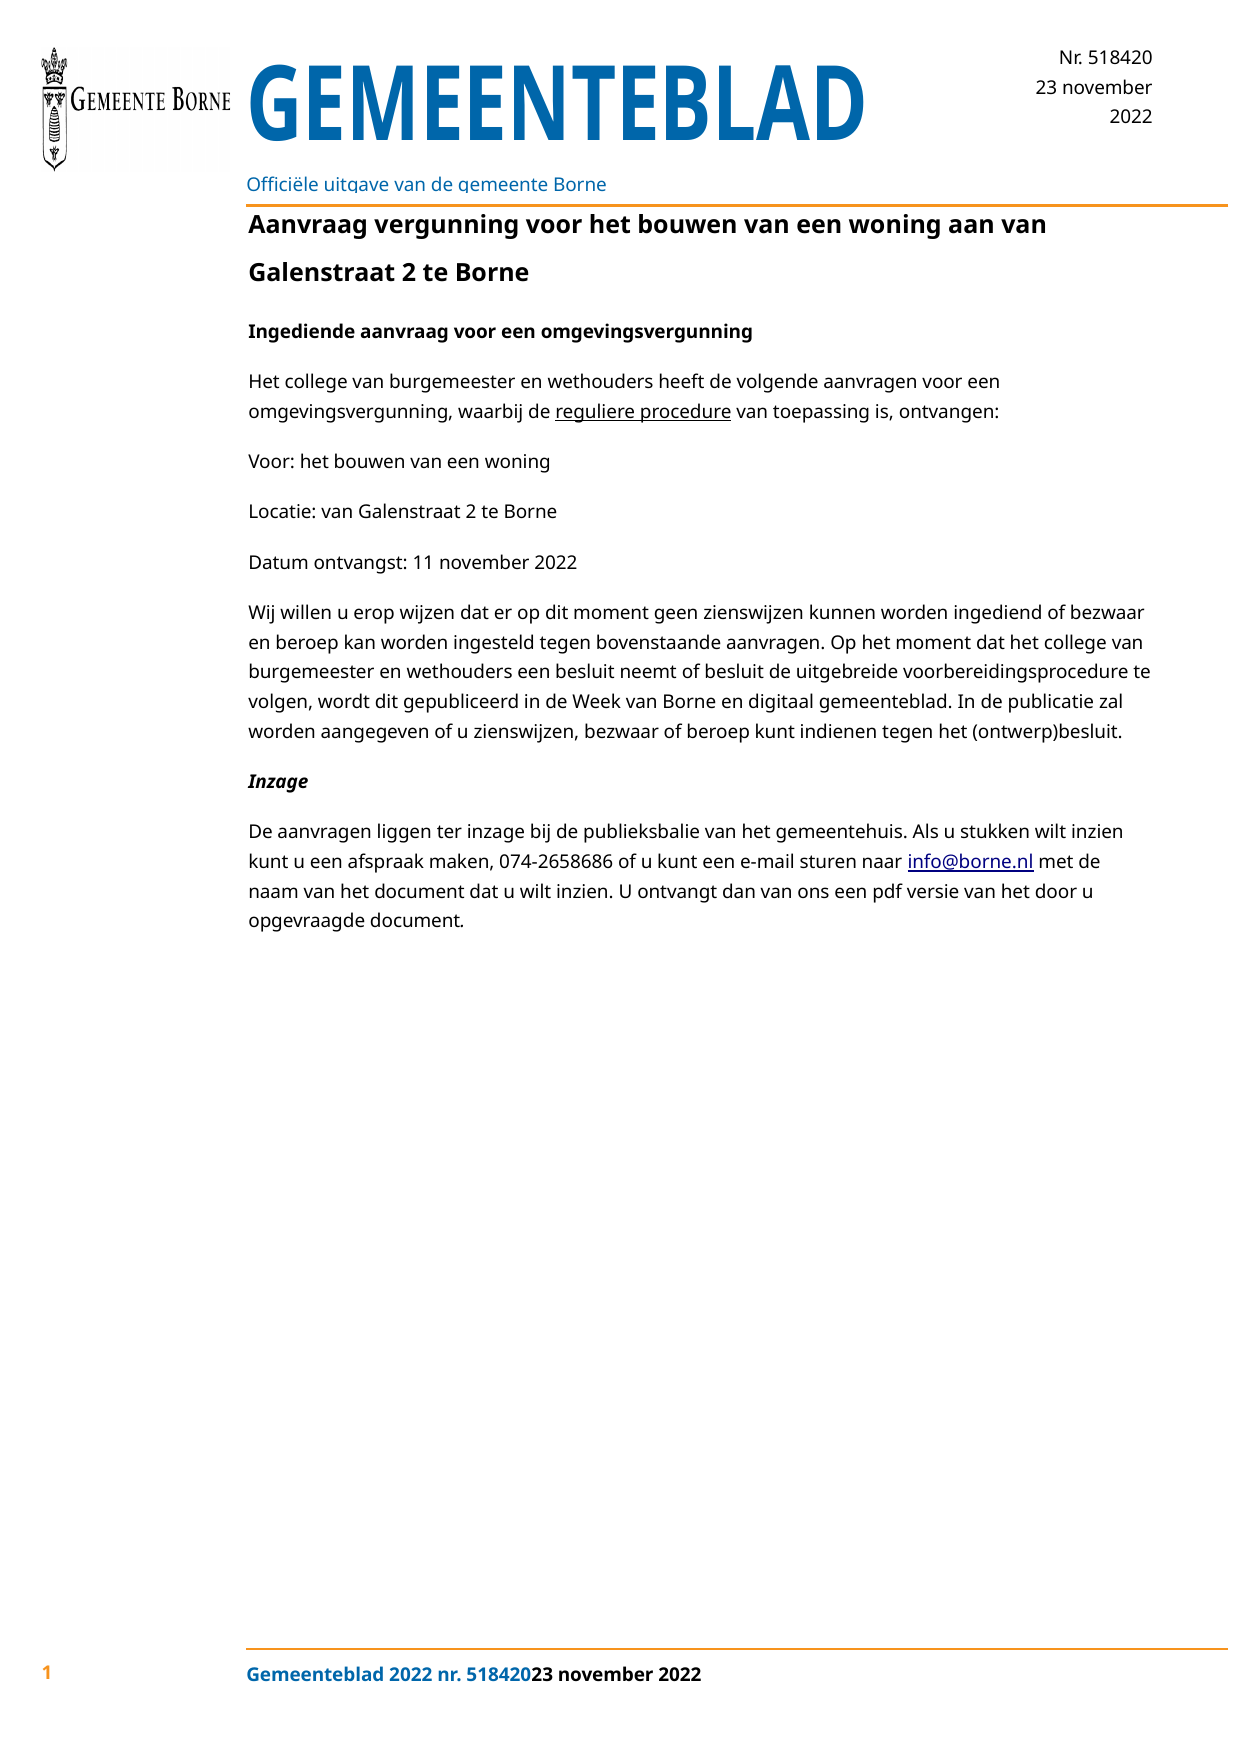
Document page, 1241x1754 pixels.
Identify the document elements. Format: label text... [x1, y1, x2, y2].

text Voor: het bouwen van een woning [248, 448, 1152, 474]
text Wij willen u erop wijzen dat er op dit moment geen zienswijzen kunnen worden ingediend of bezwaar en beroep kan worden ingesteld tegen bovenstaande aanvragen. Op het moment dat het college van burgemeester en wethouders een besluit neemt of besluit de uitgebreide voorbereidingsprocedure te volgen, wordt dit gepubliceerd in de Week van Borne en digitaal gemeenteblad. In de publicatie zal worden aangegeven of u zienswijzen, bezwaar of beroep kunt indienen tegen het (ontwerp)besluit. [248, 599, 1152, 744]
picture [41, 47, 231, 172]
text Ingediende aanvraag voor een omgevingsvergunning [248, 318, 1152, 344]
text Locatie: van Galenstraat 2 te Borne [248, 499, 1152, 524]
text De aanvragen liggen ter inzage bij de publieksbalie van het gemeentehuis. Als u stukken wilt inzien kunt u een afspraak maken, 074-2658686 of u kunt een e-mail sturen naar info@borne.nl met de naam van het document dat u wilt inzien. U ontvangt dan van ons een pdf versie van het door u opgevraagde document. [248, 819, 1152, 933]
text Inzage [248, 768, 1152, 794]
text Aanvraag vergunning voor het bouwen van een woning aan van Galenstraat 2 te Borne [248, 207, 1152, 288]
text Het college van burgemeester en wethouders heeft de volgende aanvragen voor een omgevingsvergunning, waarbij de reguliere procedure van toepassing is, ontvangen: [248, 368, 1152, 424]
text Datum ontvangst: 11 november 2022 [248, 549, 1152, 575]
